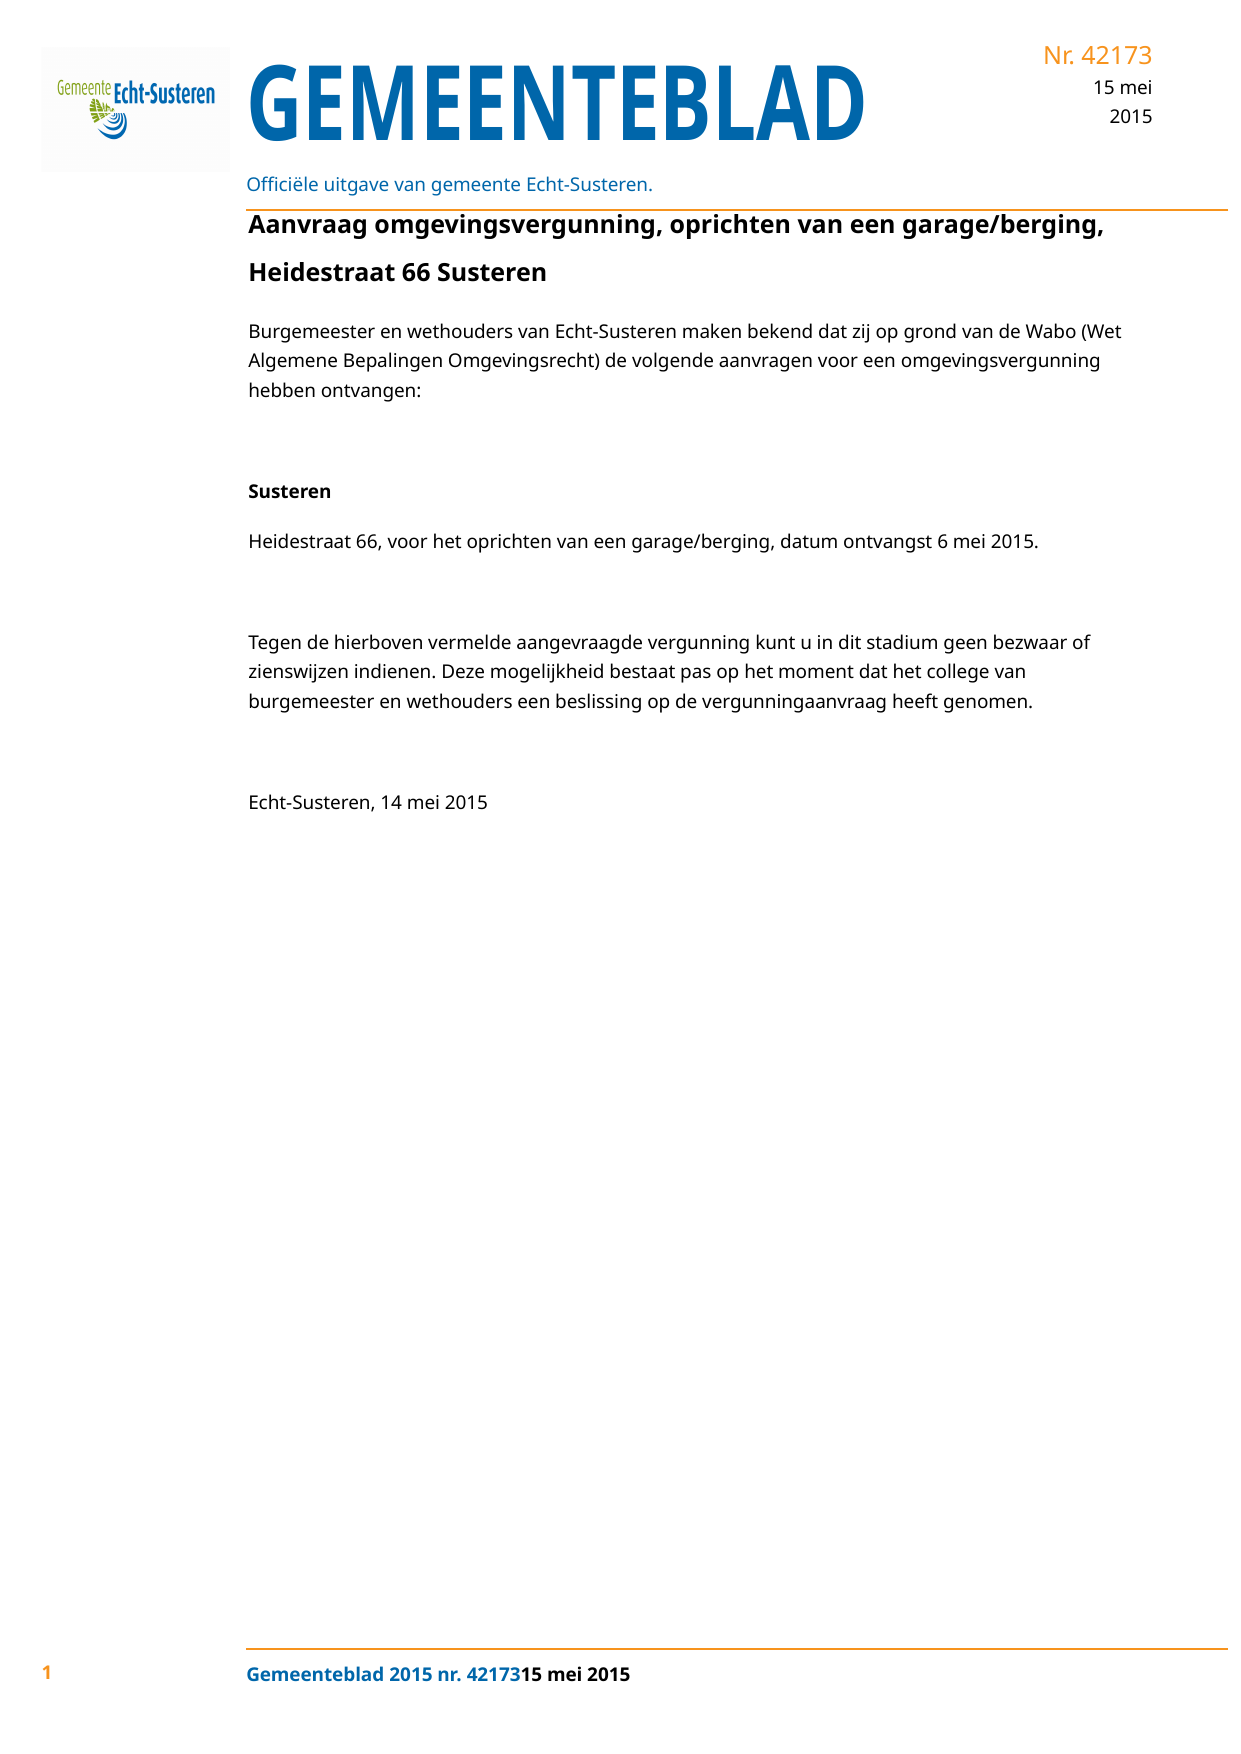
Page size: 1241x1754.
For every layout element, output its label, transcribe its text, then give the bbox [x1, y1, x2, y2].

text Aanvraag omgevingsvergunning, oprichten van een garage/berging, Heidestraat 66 Susteren [248, 211, 1152, 288]
text Tegen de hierboven vermelde aangevraagde vergunning kunt u in dit stadium geen bezwaar of zienswijzen indienen. Deze mogelijkheid bestaat pas op het moment dat het college van burgemeester en wethouders een beslissing op de vergunningaanvraag heeft genomen. [248, 629, 1152, 714]
text Burgemeester en wethouders van Echt-Susteren maken bekend dat zij op grond van de Wabo (Wet Algemene Bepalingen Omgevingsrecht) de volgende aanvragen voor een omgevingsvergunning hebben ontvangen: [248, 318, 1152, 403]
picture [41, 47, 231, 172]
text Heidestraat 66, voor het oprichten van een garage/berging, datum ontvangst 6 mei 2015. [248, 528, 1152, 554]
text Susteren [248, 478, 1152, 504]
text Echt-Susteren, 14 mei 2015 [248, 789, 1152, 815]
